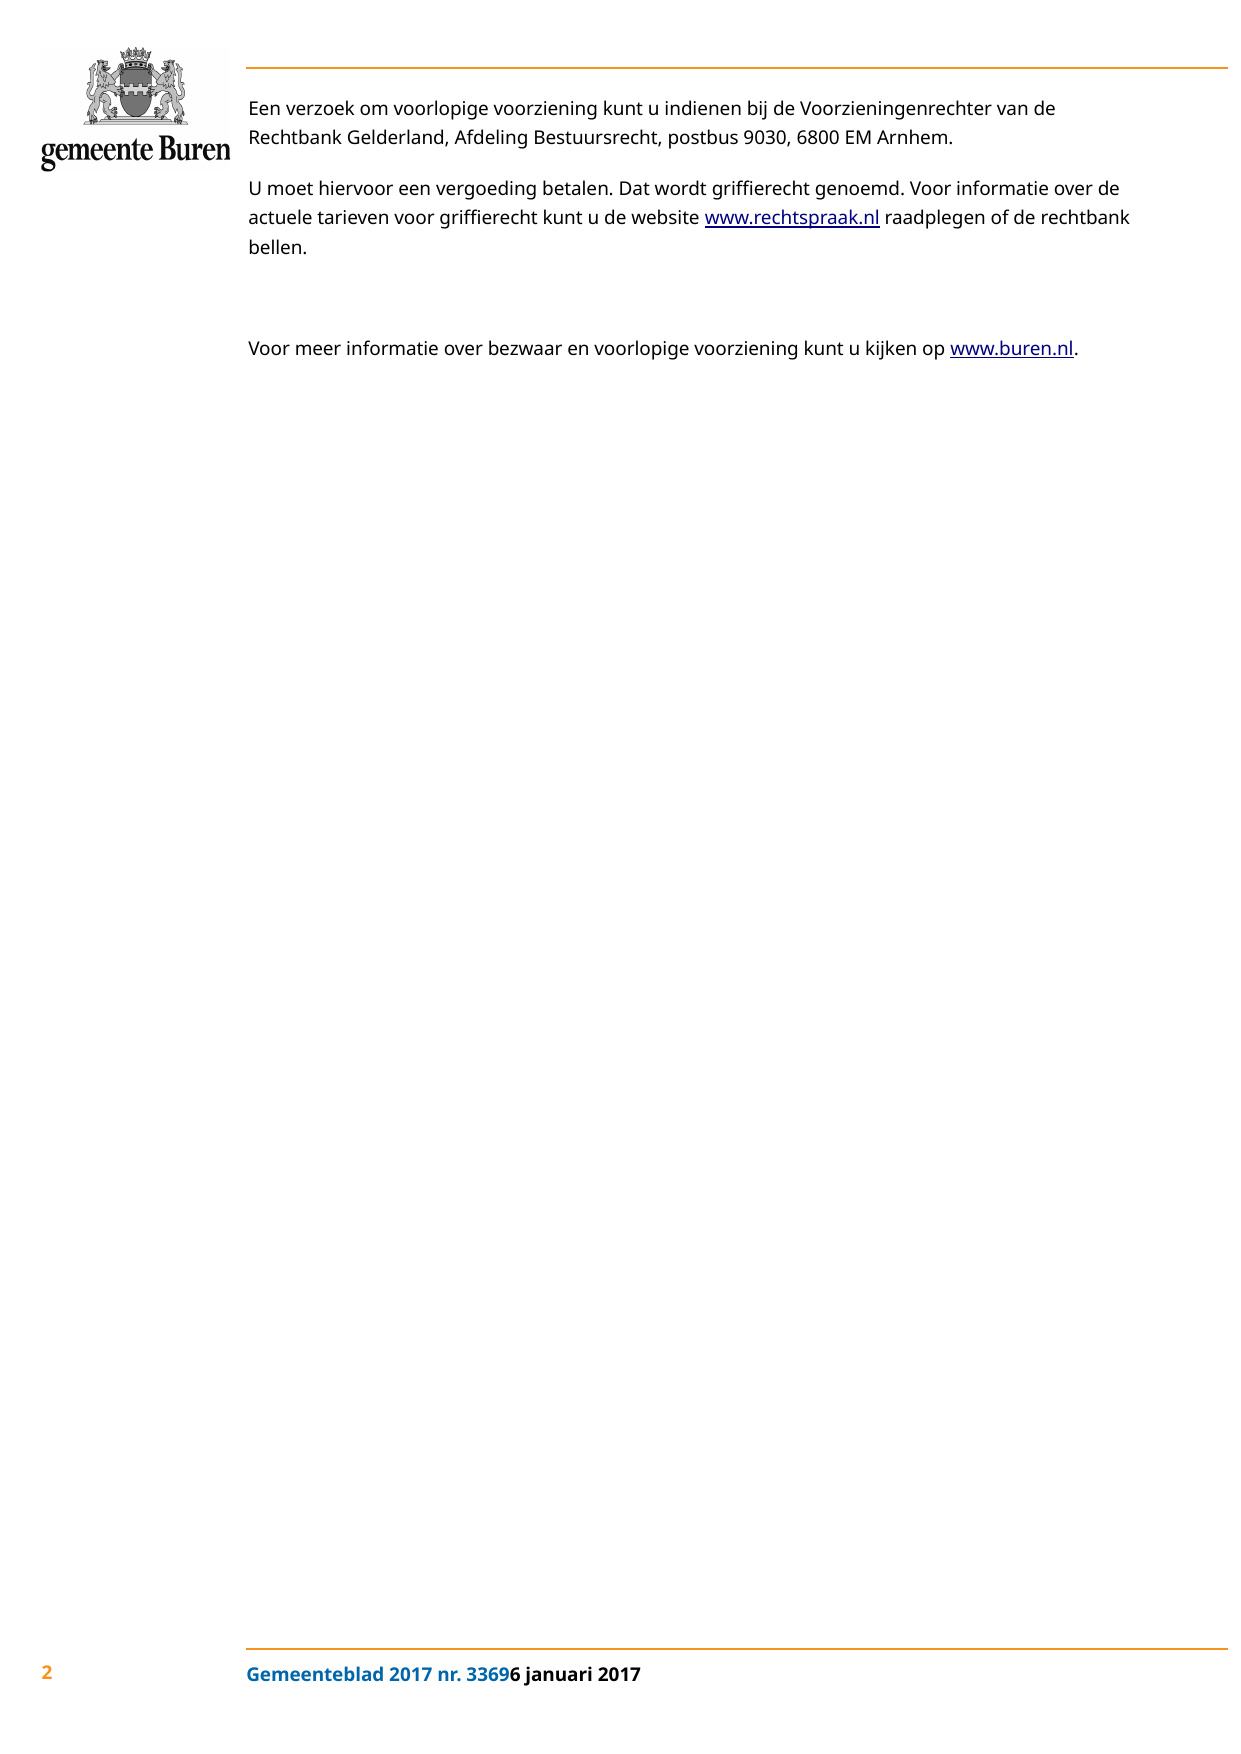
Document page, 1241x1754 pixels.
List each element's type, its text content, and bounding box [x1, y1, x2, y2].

picture [41, 47, 231, 172]
text Voor meer informatie over bezwaar en voorlopige voorziening kunt u kijken op www.buren.nl. [248, 335, 1152, 361]
text Een verzoek om voorlopige voorziening kunt u indienen bij de Voorzieningenrechter van de Rechtbank Gelderland, Afdeling Bestuursrecht, postbus 9030, 6800 EM Arnhem. [248, 95, 1152, 150]
text U moet hiervoor een vergoeding betalen. Dat wordt griffierecht genoemd. Voor informatie over de actuele tarieven voor griffierecht kunt u de website www.rechtspraak.nl raadplegen of de rechtbank bellen. [248, 175, 1152, 260]
